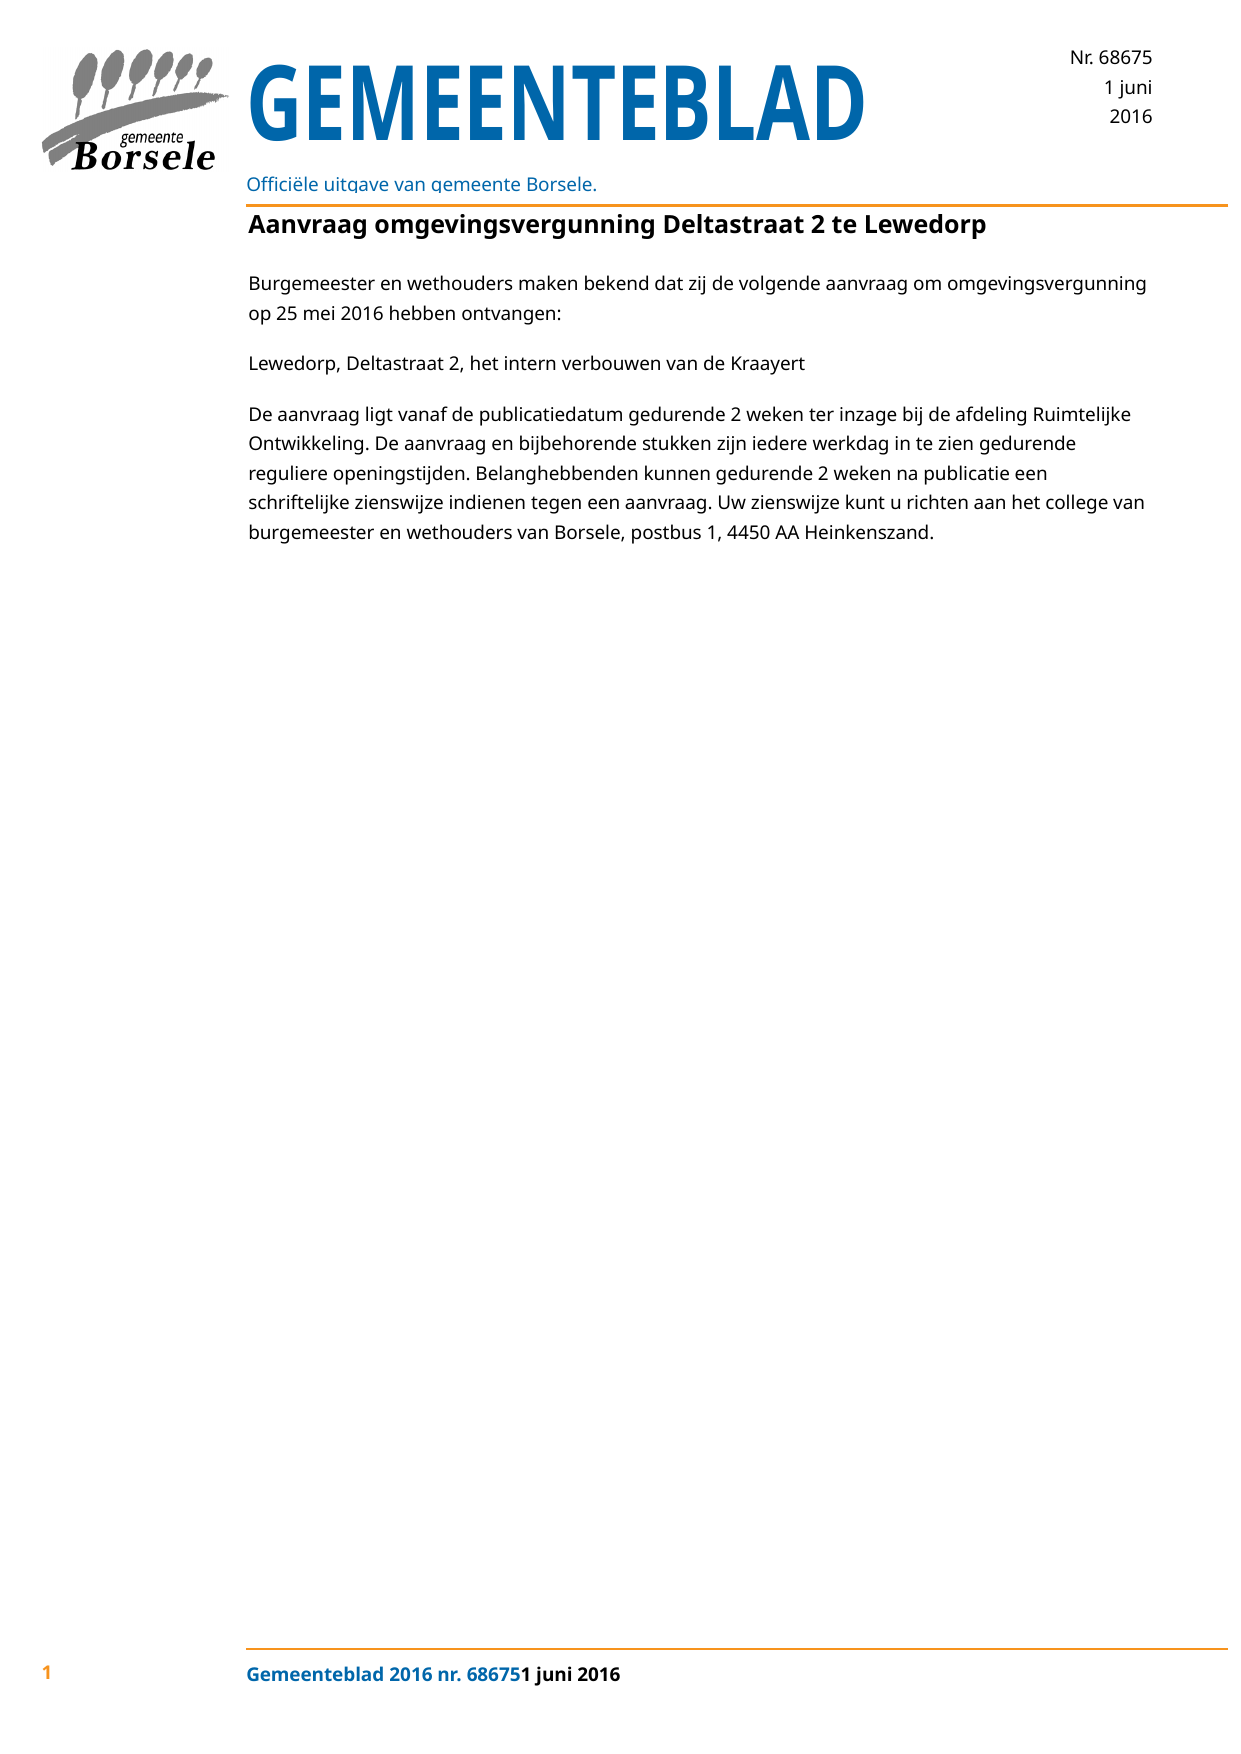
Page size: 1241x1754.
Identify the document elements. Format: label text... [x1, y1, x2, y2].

text Aanvraag omgevingsvergunning Deltastraat 2 te Lewedorp [248, 207, 1152, 241]
text De aanvraag ligt vanaf de publicatiedatum gedurende 2 weken ter inzage bij de afdeling Ruimtelijke Ontwikkeling. De aanvraag en bijbehorende stukken zijn iedere werkdag in te zien gedurende reguliere openingstijden. Belanghebbenden kunnen gedurende 2 weken na publicatie een schriftelijke zienswijze indienen tegen een aanvraag. Uw zienswijze kunt u richten aan het college van burgemeester en wethouders van Borsele, postbus 1, 4450 AA Heinkenszand. [248, 401, 1152, 545]
text Lewedorp, Deltastraat 2, het intern verbouwen van de Kraayert [248, 350, 1152, 376]
picture [41, 47, 231, 172]
text Burgemeester en wethouders maken bekend dat zij de volgende aanvraag om omgevingsvergunning op 25 mei 2016 hebben ontvangen: [248, 270, 1152, 326]
